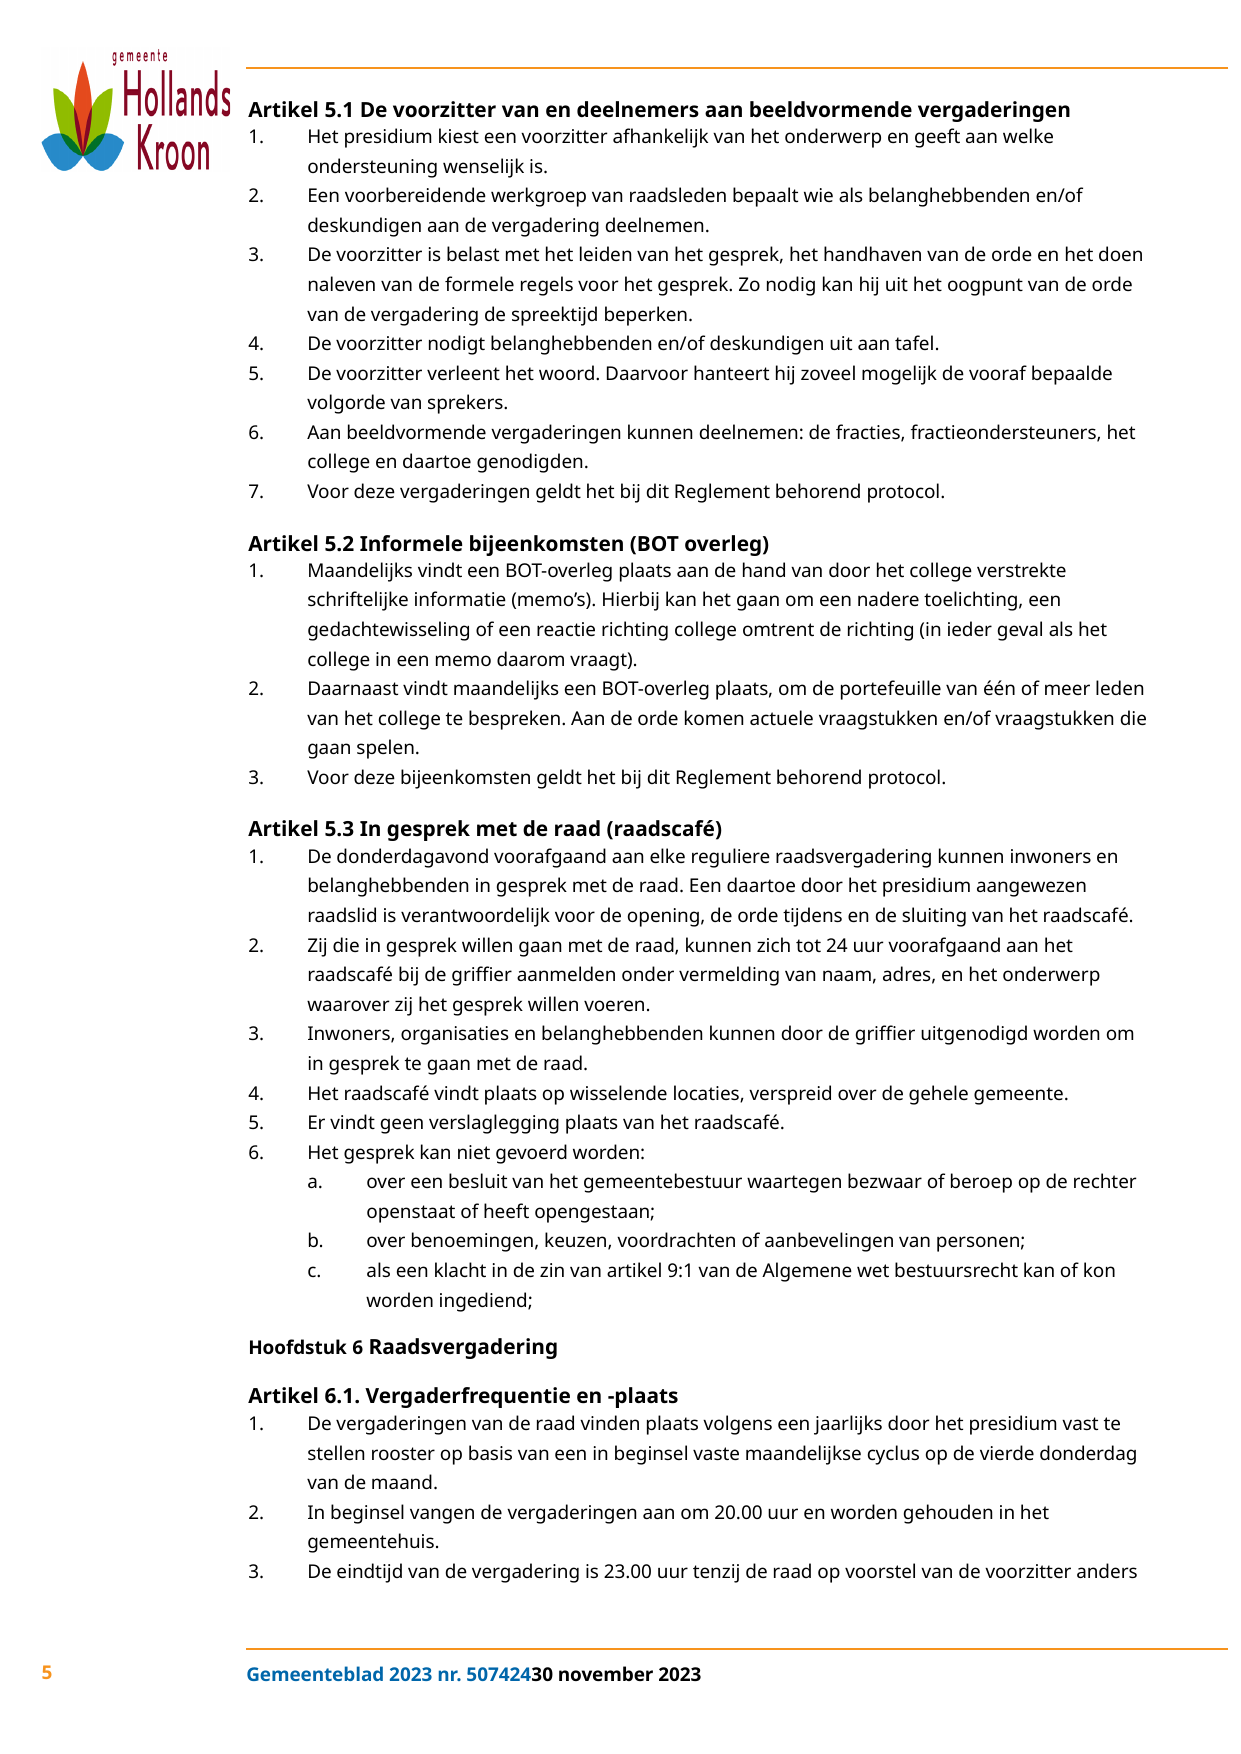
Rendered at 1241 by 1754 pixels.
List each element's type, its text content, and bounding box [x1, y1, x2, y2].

list over benoemingen, keuzen, voordrachten of aanbevelingen van personen; [307, 1228, 1152, 1253]
list De voorzitter is belast met het leiden van het gesprek, het handhaven van de orde en het doen naleven van de formele regels voor het gesprek. Zo nodig kan hij uit het oogpunt van de orde van de vergadering de spreektijd beperken. [248, 242, 1152, 326]
list Daarnaast vindt maandelijks een BOT-overleg plaats, om de portefeuille van één of meer leden van het college te bespreken. Aan de orde komen actuele vraagstukken en/of vraagstukken die gaan spelen. [248, 675, 1152, 760]
list Inwoners, organisaties en belanghebbenden kunnen door de griffier uitgenodigd worden om in gesprek te gaan met de raad. [248, 1021, 1152, 1076]
text Artikel 6.1. Vergaderfrequentie en -plaats [248, 1382, 1152, 1410]
list Het raadscafé vindt plaats op wisselende locaties, verspreid over de gehele gemeente. [248, 1080, 1152, 1105]
list Aan beeldvormende vergaderingen kunnen deelnemen: de fracties, fractieondersteuners, het college en daartoe genodigden. [248, 419, 1152, 474]
list Voor deze vergaderingen geldt het bij dit Reglement behorend protocol. [248, 478, 1152, 504]
text Artikel 5.1 De voorzitter van en deelnemers aan beeldvormende vergaderingen [248, 95, 1152, 123]
list De voorzitter nodigt belanghebbenden en/of deskundigen uit aan tafel. [248, 330, 1152, 356]
list Er vindt geen verslaglegging plaats van het raadscafé. [248, 1109, 1152, 1135]
list Zij die in gesprek willen gaan met de raad, kunnen zich tot 24 uur voorafgaand aan het raadscafé bij de griffier aanmelden onder vermelding van naam, adres, en het onderwerp waarover zij het gesprek willen voeren. [248, 932, 1152, 1017]
list Voor deze bijeenkomsten geldt het bij dit Reglement behorend protocol. [248, 764, 1152, 790]
list In beginsel vangen de vergaderingen aan om 20.00 uur en worden gehouden in het gemeentehuis. [248, 1499, 1152, 1554]
list over een besluit van het gemeentebestuur waartegen bezwaar of beroep op de rechter openstaat of heeft opengestaan; [307, 1168, 1152, 1224]
text Artikel 5.2 Informele bijeenkomsten (BOT overleg) [248, 529, 1152, 557]
list Het presidium kiest een voorzitter afhankelijk van het onderwerp en geeft aan welke ondersteuning wenselijk is. [248, 123, 1152, 178]
list Een voorbereidende werkgroep van raadsleden bepaalt wie als belanghebbenden en/of deskundigen aan de vergadering deelnemen. [248, 182, 1152, 238]
picture [41, 47, 231, 172]
list Maandelijks vindt een BOT-overleg plaats aan de hand van door het college verstrekte schriftelijke informatie (memo’s). Hierbij kan het gaan om een nadere toelichting, een gedachtewisseling of een reactie richting college omtrent de richting (in ieder geval als het college in een memo daarom vraagt). [248, 557, 1152, 672]
list Het gesprek kan niet gevoerd worden: [248, 1139, 1152, 1164]
list De voorzitter verleent het woord. Daarvoor hanteert hij zoveel mogelijk de vooraf bepaalde volgorde van sprekers. [248, 360, 1152, 415]
list De eindtijd van de vergadering is 23.00 uur tenzij de raad op voorstel van de voorzitter anders [248, 1558, 1152, 1584]
list als een klacht in de zin van artikel 9:1 van de Algemene wet bestuursrecht kan of kon worden ingediend; [307, 1257, 1152, 1312]
list De donderdagavond voorafgaand aan elke reguliere raadsvergadering kunnen inwoners en belanghebbenden in gesprek met de raad. Een daartoe door het presidium aangewezen raadslid is verantwoordelijk voor de opening, de orde tijdens en de sluiting van het raadscafé. [248, 843, 1152, 928]
list De vergaderingen van de raad vinden plaats volgens een jaarlijks door het presidium vast te stellen rooster op basis van een in beginsel vaste maandelijkse cyclus op de vierde donderdag van de maand. [248, 1410, 1152, 1495]
text Artikel 5.3 In gesprek met de raad (raadscafé) [248, 814, 1152, 843]
text Hoofdstuk 6 Raadsvergadering [248, 1332, 1152, 1361]
